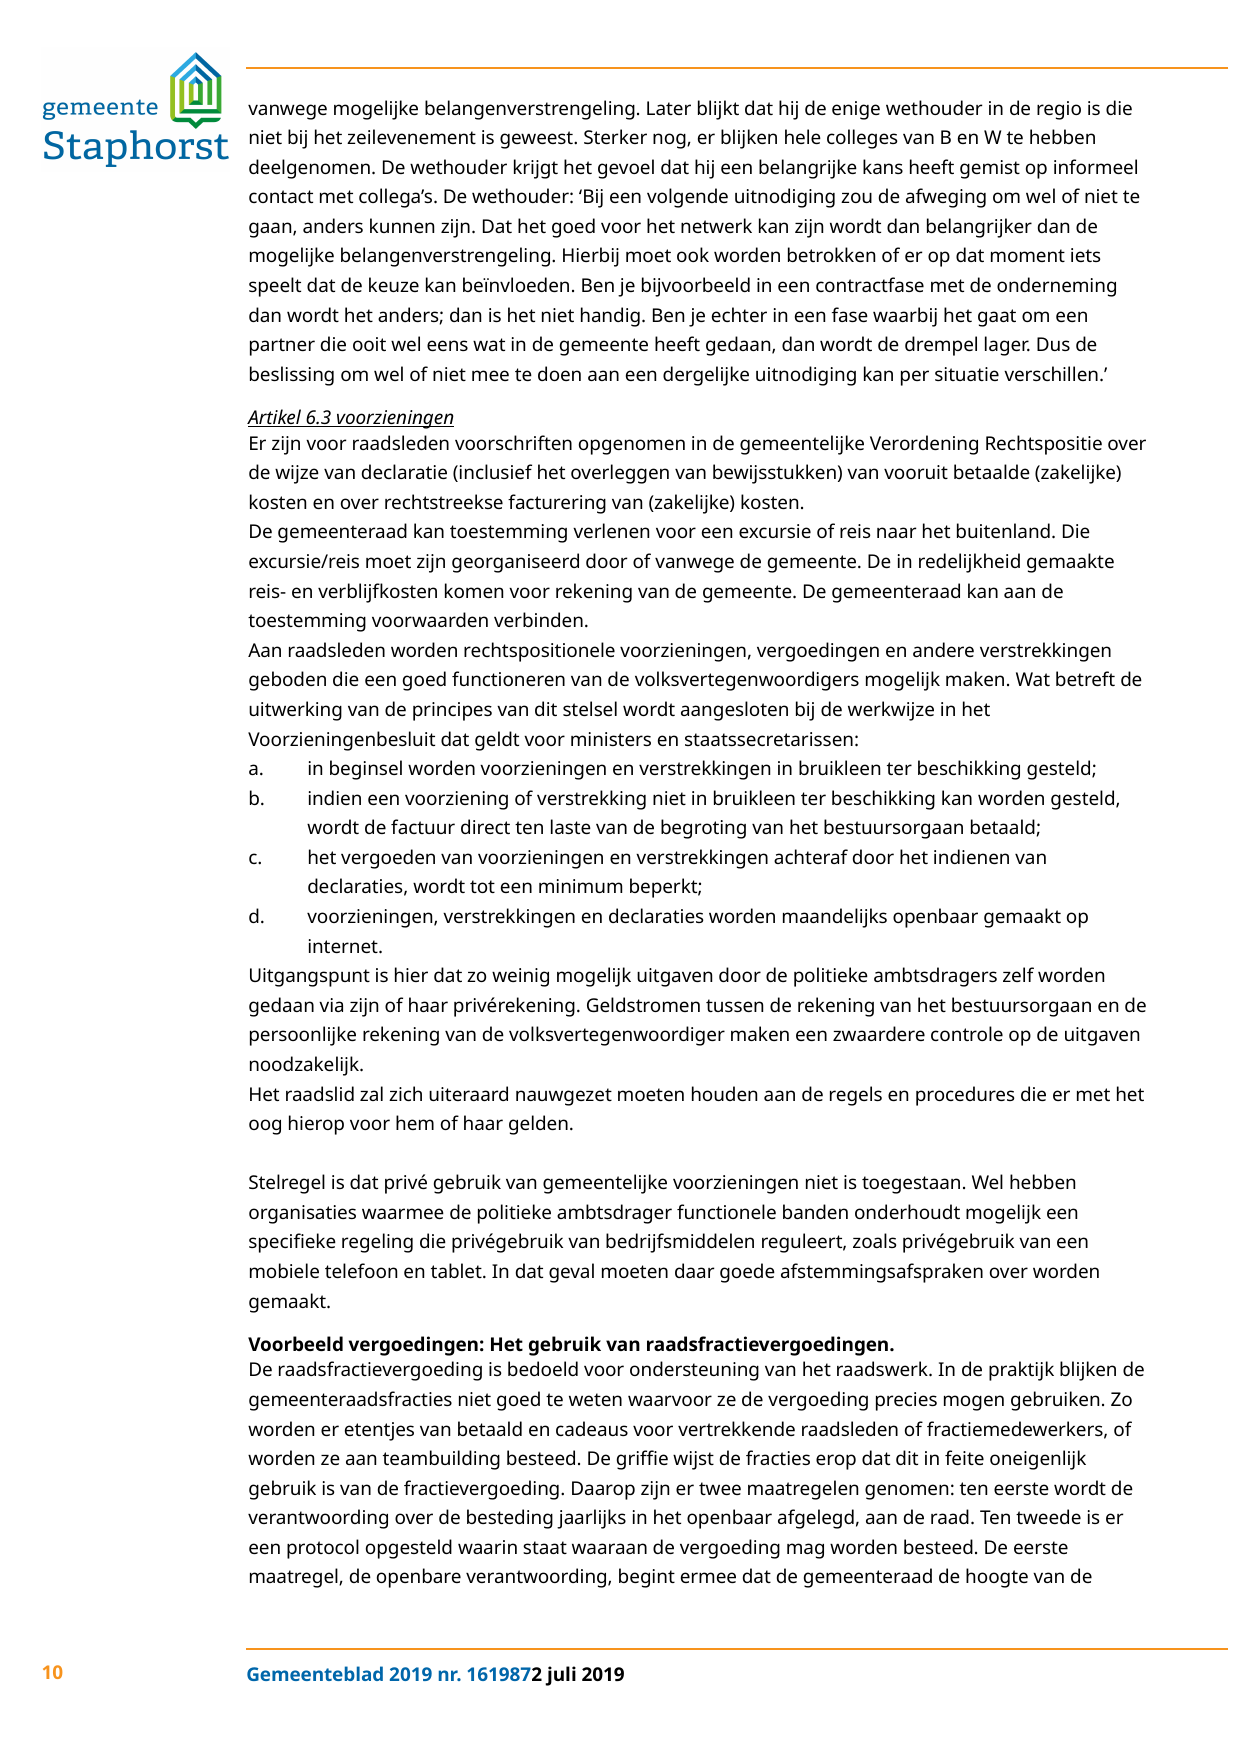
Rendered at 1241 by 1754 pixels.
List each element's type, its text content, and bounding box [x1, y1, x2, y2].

text Aan raadsleden worden rechtspositionele voorzieningen, vergoedingen en andere verstrekkingen geboden die een goed functioneren van de volksvertegenwoordigers mogelijk maken. Wat betreft de uitwerking van de principes van dit stelsel wordt aangesloten bij de werkwijze in het Voorzieningenbesluit dat geldt voor ministers en staatssecretarissen: [248, 637, 1152, 751]
text De raadsfractievergoeding is bedoeld voor ondersteuning van het raadswerk. In de praktijk blijken de gemeenteraadsfracties niet goed te weten waarvoor ze de vergoeding precies mogen gebruiken. Zo worden er etentjes van betaald en cadeaus voor vertrekkende raadsleden of fractiemedewerkers, of worden ze aan teambuilding besteed. De griffie wijst de fracties erop dat dit in feite oneigenlijk gebruik is van de fractievergoeding. Daarop zijn er twee maatregelen genomen: ten eerste wordt de verantwoording over de besteding jaarlijks in het openbaar afgelegd, aan de raad. Ten tweede is er een protocol opgesteld waarin staat waaraan de vergoeding mag worden besteed. De eerste maatregel, de openbare verantwoording, begint ermee dat de gemeenteraad de hoogte van de [248, 1357, 1152, 1589]
text Uitgangspunt is hier dat zo weinig mogelijk uitgaven door de politieke ambtsdragers zelf worden gedaan via zijn of haar privérekening. Geldstromen tussen de rekening van het bestuursorgaan en de persoonlijke rekening van de volksvertegenwoordiger maken een zwaardere controle op de uitgaven noodzakelijk. [248, 962, 1152, 1077]
text Artikel 6.3 voorzieningen [248, 404, 1152, 430]
text Het raadslid zal zich uiteraard nauwgezet moeten houden aan de regels en procedures die er met het oog hierop voor hem of haar gelden. [248, 1081, 1152, 1136]
text Voorbeeld vergoedingen: Het gebruik van raadsfractievergoedingen. [248, 1331, 1152, 1357]
list het vergoeden van voorzieningen en verstrekkingen achteraf door het indienen van declaraties, wordt tot een minimum beperkt; [248, 844, 1152, 899]
list in beginsel worden voorzieningen en verstrekkingen in bruikleen ter beschikking gesteld; [248, 755, 1152, 781]
text Er zijn voor raadsleden voorschriften opgenomen in de gemeentelijke Verordening Rechtspositie over de wijze van declaratie (inclusief het overleggen van bewijsstukken) van vooruit betaalde (zakelijke) kosten en over rechtstreekse facturering van (zakelijke) kosten. [248, 430, 1152, 515]
text De gemeenteraad kan toestemming verlenen voor een excursie of reis naar het buitenland. Die excursie/reis moet zijn georganiseerd door of vanwege de gemeente. De in redelijkheid gemaakte reis- en verblijfkosten komen voor rekening van de gemeente. De gemeenteraad kan aan de toestemming voorwaarden verbinden. [248, 519, 1152, 633]
list voorzieningen, verstrekkingen en declaraties worden maandelijks openbaar gemaakt op internet. [248, 903, 1152, 958]
picture [41, 47, 231, 172]
text Stelregel is dat privé gebruik van gemeentelijke voorzieningen niet is toegestaan. Wel hebben organisaties waarmee de politieke ambtsdrager functionele banden onderhoudt mogelijk een specifieke regeling die privégebruik van bedrijfsmiddelen reguleert, zoals privégebruik van een mobiele telefoon en tablet. In dat geval moeten daar goede afstemmingsafspraken over worden gemaakt. [248, 1169, 1152, 1313]
text vanwege mogelijke belangenverstrengeling. Later blijkt dat hij de enige wethouder in de regio is die niet bij het zeilevenement is geweest. Sterker nog, er blijken hele colleges van B en W te hebben deelgenomen. De wethouder krijgt het gevoel dat hij een belangrijke kans heeft gemist op informeel contact met collega’s. De wethouder: ‘Bij een volgende uitnodiging zou de afweging om wel of niet te gaan, anders kunnen zijn. Dat het goed voor het netwerk kan zijn wordt dan belangrijker dan de mogelijke belangenverstrengeling. Hierbij moet ook worden betrokken of er op dat moment iets speelt dat de keuze kan beïnvloeden. Ben je bijvoorbeeld in een contractfase met de onderneming dan wordt het anders; dan is het niet handig. Ben je echter in een fase waarbij het gaat om een partner die ooit wel eens wat in de gemeente heeft gedaan, dan wordt de drempel lager. Dus de beslissing om wel of niet mee te doen aan een dergelijke uitnodiging kan per situatie verschillen.’ [248, 95, 1152, 387]
list indien een voorziening of verstrekking niet in bruikleen ter beschikking kan worden gesteld, wordt de factuur direct ten laste van de begroting van het bestuursorgaan betaald; [248, 785, 1152, 840]
